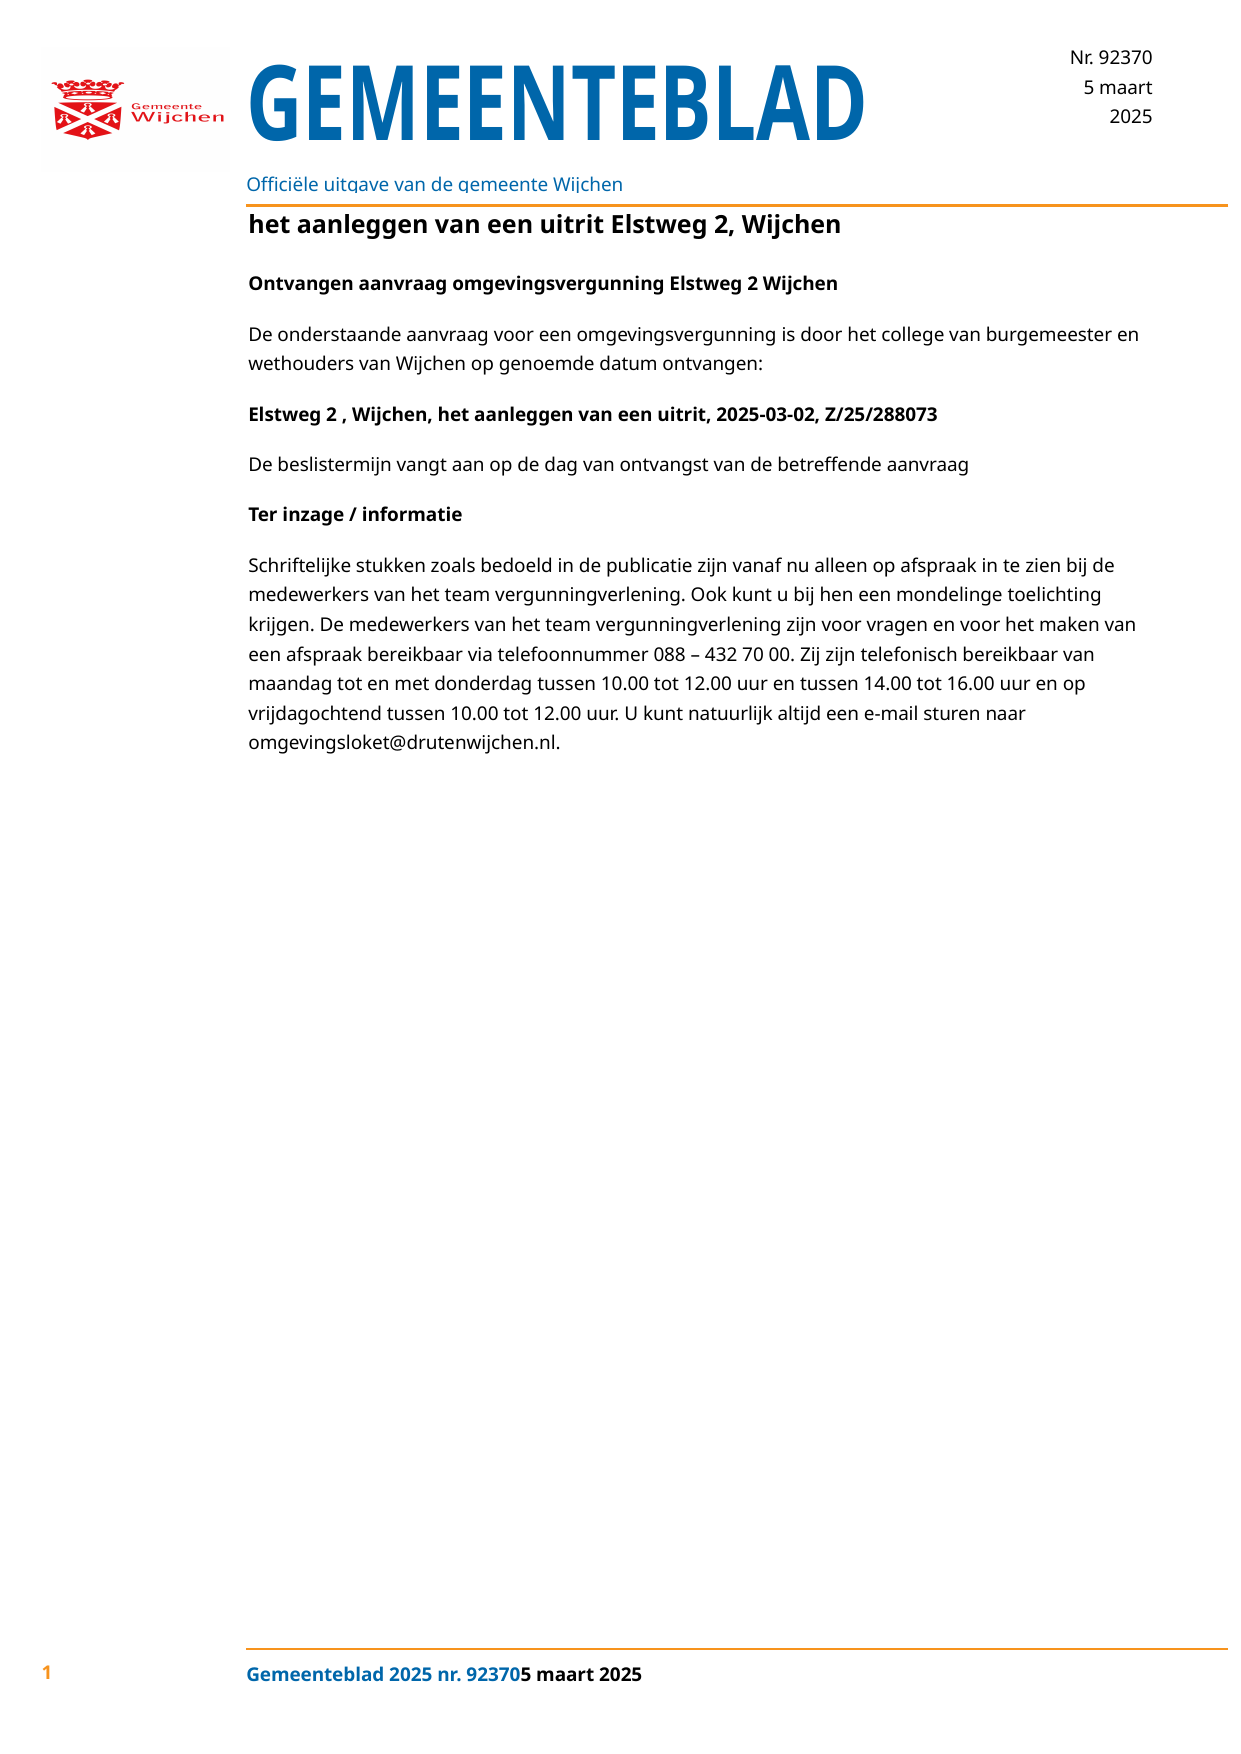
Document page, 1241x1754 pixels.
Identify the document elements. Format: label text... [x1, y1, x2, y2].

text het aanleggen van een uitrit Elstweg 2, Wijchen [248, 207, 1152, 241]
text De onderstaande aanvraag voor een omgevingsvergunning is door het college van burgemeester en wethouders van Wijchen op genoemde datum ontvangen: [248, 321, 1152, 376]
picture [41, 47, 231, 172]
text Ontvangen aanvraag omgevingsvergunning Elstweg 2 Wijchen [248, 270, 1152, 296]
text Schriftelijke stukken zoals bedoeld in de publicatie zijn vanaf nu alleen op afspraak in te zien bij de medewerkers van het team vergunningverlening. Ook kunt u bij hen een mondelinge toelichting krijgen. De medewerkers van het team vergunningverlening zijn voor vragen en voor het maken van een afspraak bereikbaar via telefoonnummer 088 – 432 70 00. Zij zijn telefonisch bereikbaar van maandag tot en met donderdag tussen 10.00 tot 12.00 uur en tussen 14.00 tot 16.00 uur en op vrijdagochtend tussen 10.00 tot 12.00 uur. U kunt natuurlijk altijd een e-mail sturen naar omgevingsloket@drutenwijchen.nl. [248, 552, 1152, 755]
text Ter inzage / informatie [248, 502, 1152, 527]
text De beslistermijn vangt aan op de dag van ontvangst van de betreffende aanvraag [248, 451, 1152, 477]
text Elstweg 2 , Wijchen, het aanleggen van een uitrit, 2025-03-02, Z/25/288073 [248, 401, 1152, 426]
